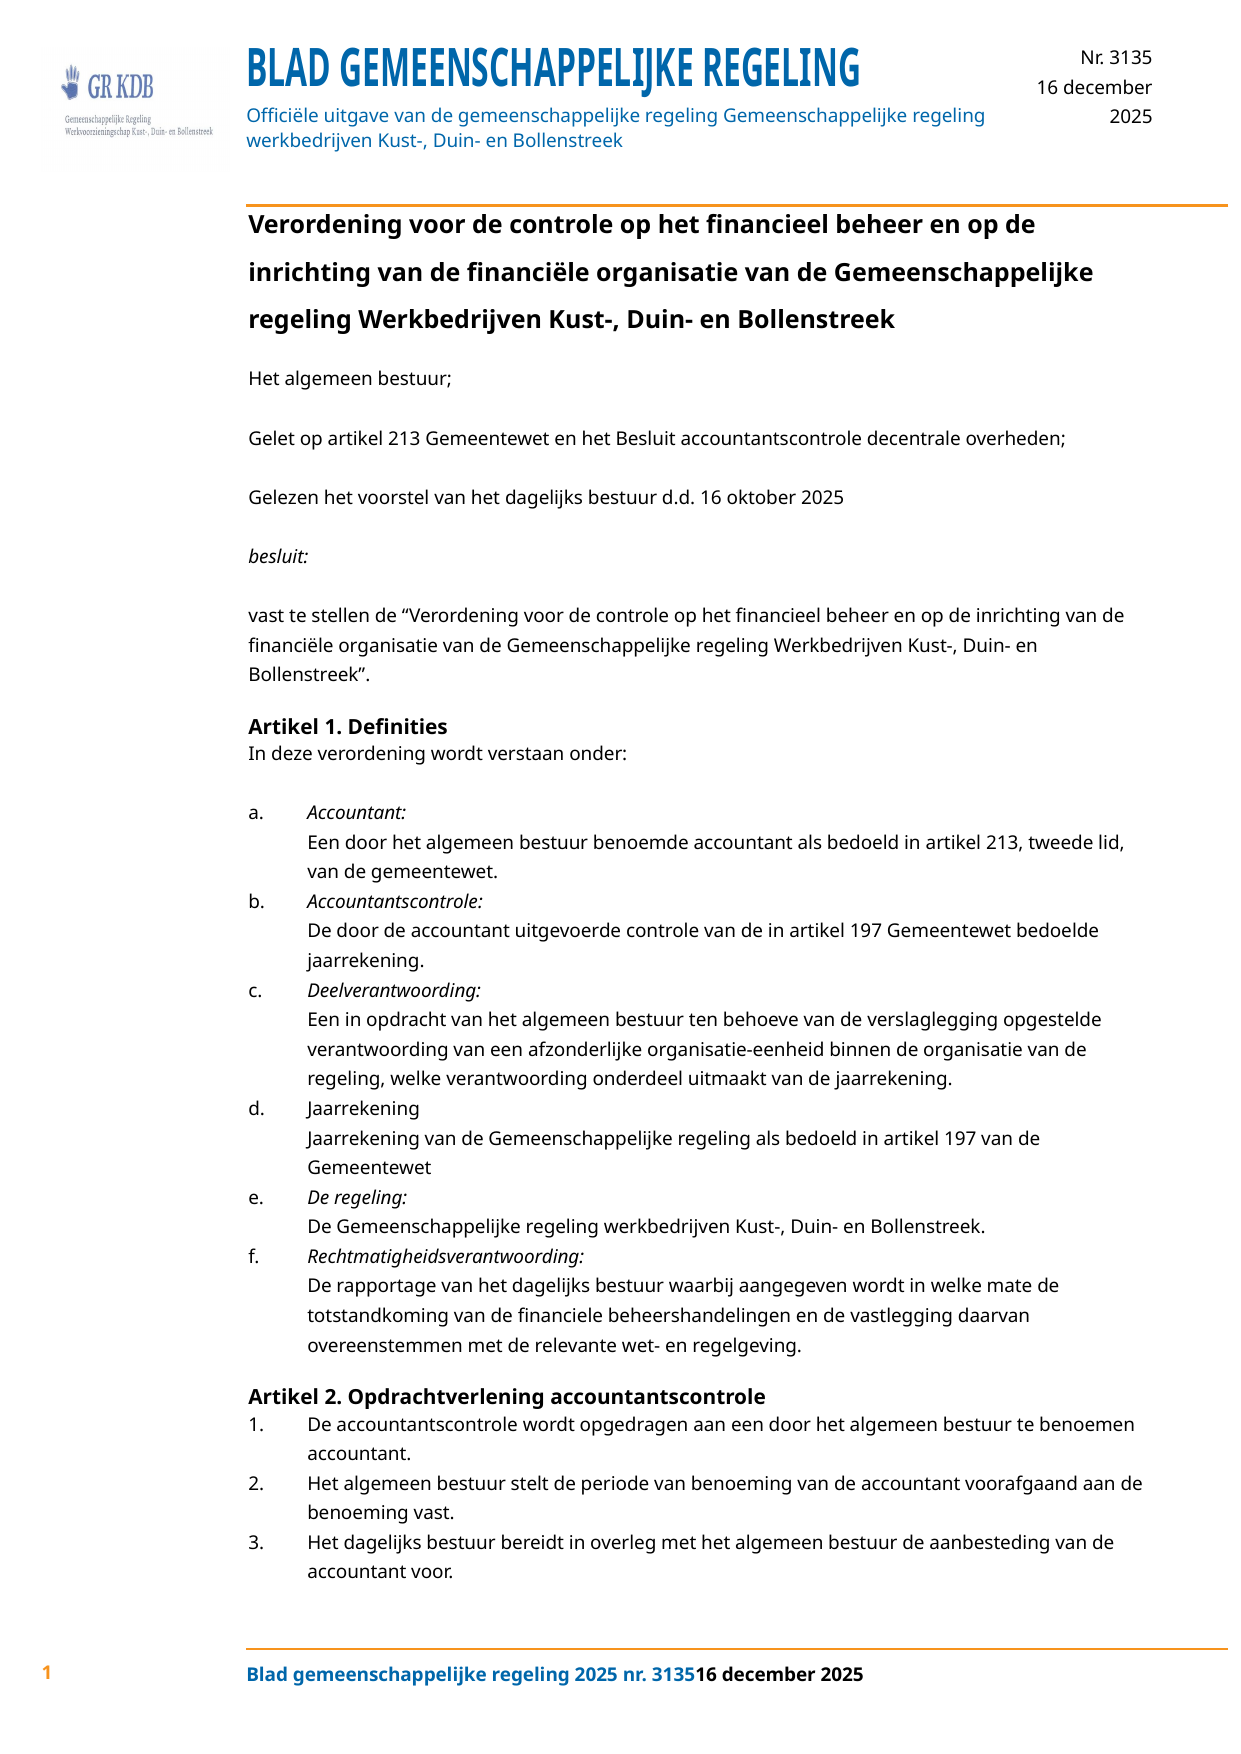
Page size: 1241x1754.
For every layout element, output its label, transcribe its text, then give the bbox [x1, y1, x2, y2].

list De door de accountant uitgevoerde controle van de in artikel 197 Gemeentewet bedoelde jaarrekening. [248, 918, 1152, 973]
list De regeling: [248, 1184, 1152, 1210]
picture [41, 47, 231, 172]
list De rapportage van het dagelijks bestuur waarbij aangegeven wordt in welke mate de totstandkoming van de financiele beheershandelingen en de vastlegging daarvan overeenstemmen met de relevante wet- en regelgeving. [248, 1273, 1152, 1358]
text Gelet op artikel 213 Gemeentewet en het Besluit accountantscontrole decentrale overheden; [248, 425, 1152, 450]
list Jaarrekening [248, 1095, 1152, 1121]
text Artikel 1. Definities [248, 712, 1152, 740]
text Artikel 2. Opdrachtverlening accountantscontrole [248, 1382, 1152, 1411]
list Het dagelijks bestuur bereidt in overleg met het algemeen bestuur de aanbesteding van de accountant voor. [248, 1529, 1152, 1584]
list Accountantscontrole: [248, 888, 1152, 914]
text Het algemeen bestuur; [248, 366, 1152, 391]
text Gelezen het voorstel van het dagelijks bestuur d.d. 16 oktober 2025 [248, 484, 1152, 509]
text vast te stellen de “Verordening voor de controle op het financieel beheer en op de inrichting van de financiële organisatie van de Gemeenschappelijke regeling Werkbedrijven Kust-, Duin- en Bollenstreek”. [248, 602, 1152, 687]
list Jaarrekening van de Gemeenschappelijke regeling als bedoeld in artikel 197 van de Gemeentewet [248, 1125, 1152, 1180]
list De accountantscontrole wordt opgedragen aan een door het algemeen bestuur te benoemen accountant. [248, 1411, 1152, 1466]
list Accountant: [248, 799, 1152, 825]
list Rechtmatigheidsverantwoording: [248, 1243, 1152, 1269]
list Deelverantwoording: [248, 977, 1152, 1003]
list Het algemeen bestuur stelt de periode van benoeming van de accountant voorafgaand aan de benoeming vast. [248, 1470, 1152, 1525]
list Een in opdracht van het algemeen bestuur ten behoeve van de verslaglegging opgestelde verantwoording van een afzonderlijke organisatie-eenheid binnen de organisatie van de regeling, welke verantwoording onderdeel uitmaakt van de jaarrekening. [248, 1006, 1152, 1091]
list De Gemeenschappelijke regeling werkbedrijven Kust-, Duin- en Bollenstreek. [248, 1213, 1152, 1239]
text Verordening voor de controle op het financieel beheer en op de inrichting van de financiële organisatie van de Gemeenschappelijke regeling Werkbedrijven Kust-, Duin- en Bollenstreek [248, 207, 1152, 336]
text In deze verordening wordt verstaan onder: [248, 740, 1152, 766]
list Een door het algemeen bestuur benoemde accountant als bedoeld in artikel 213, tweede lid, van de gemeentewet. [248, 829, 1152, 884]
text besluit: [248, 543, 1152, 569]
